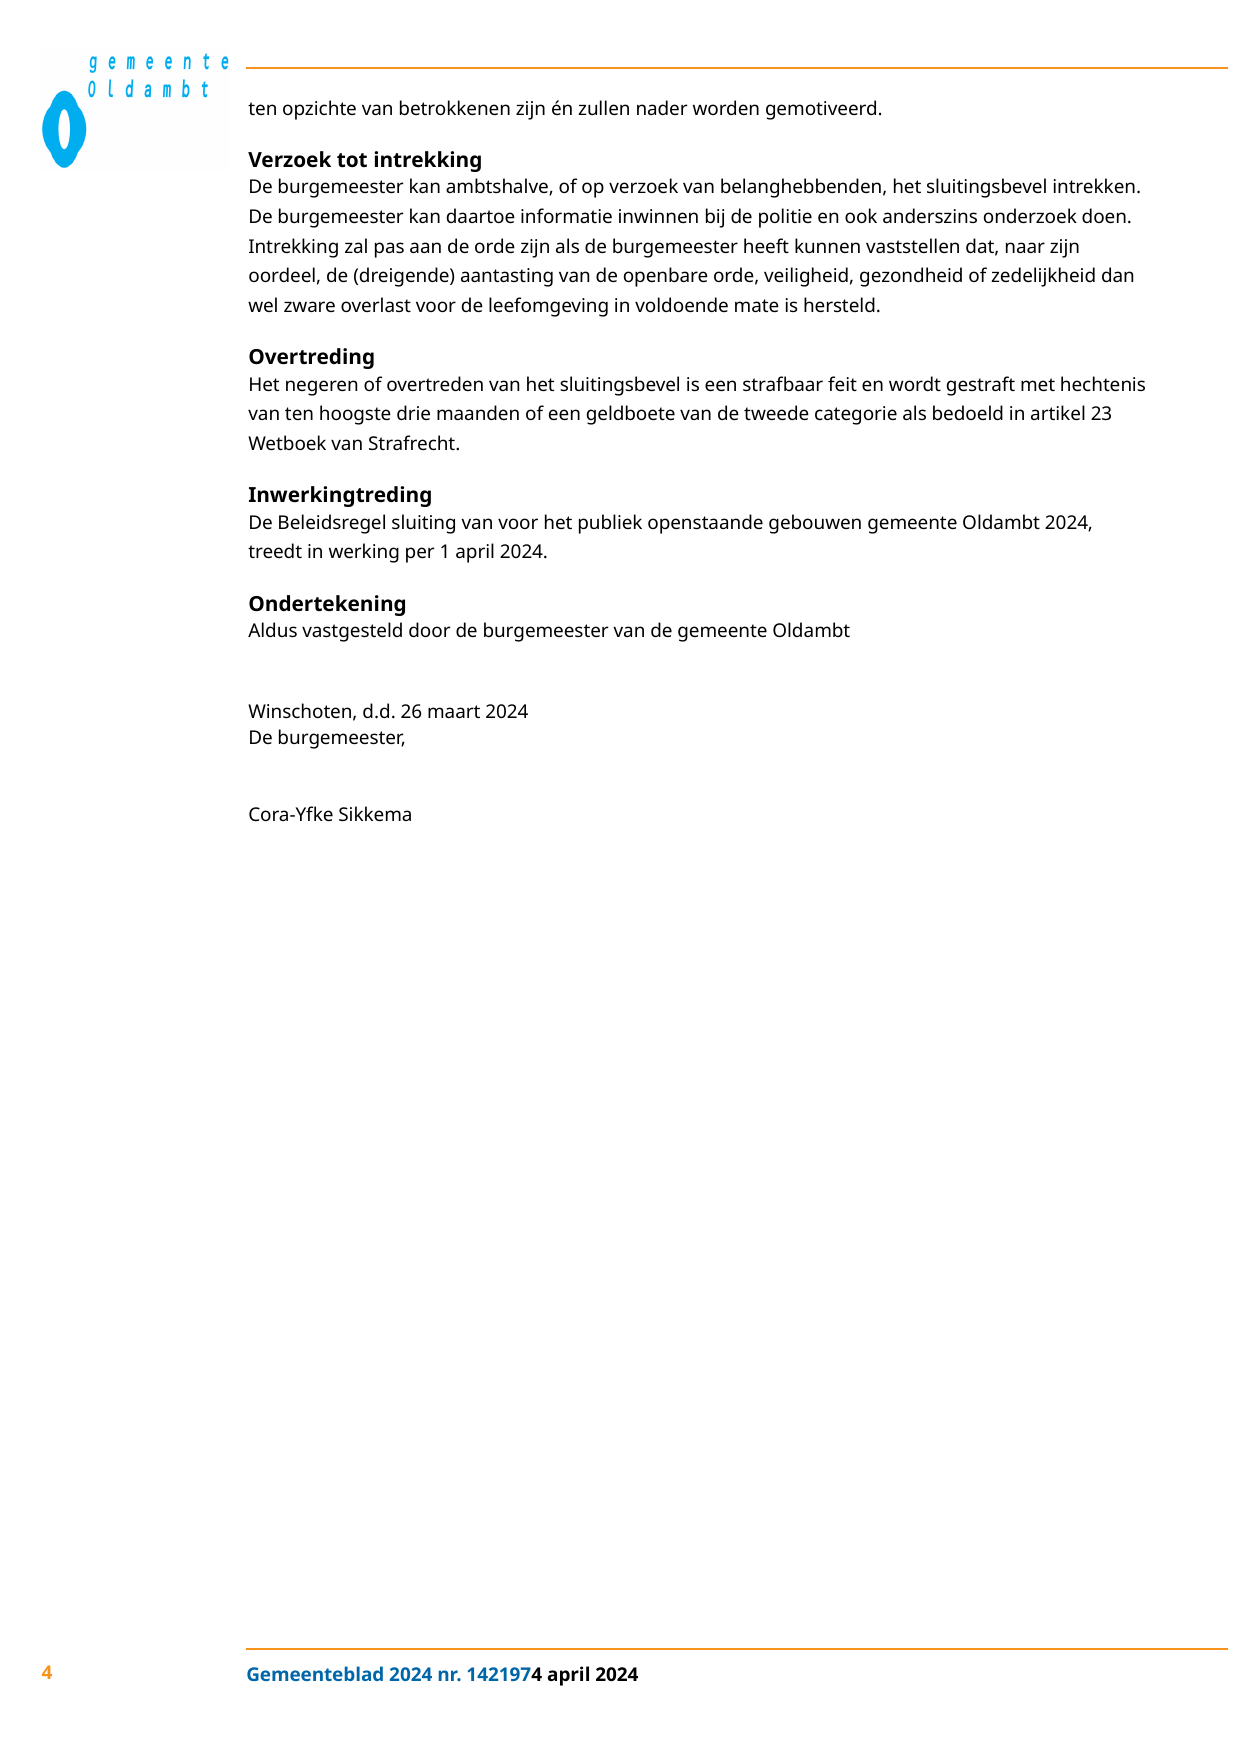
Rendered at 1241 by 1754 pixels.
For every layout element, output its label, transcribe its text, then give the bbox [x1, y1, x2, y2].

text ten opzichte van betrokkenen zijn én zullen nader worden gemotiveerd. [248, 95, 1152, 121]
text Verzoek tot intrekking [248, 145, 1152, 174]
text De Beleidsregel sluiting van voor het publiek openstaande gebouwen gemeente Oldambt 2024, treedt in werking per 1 april 2024. [248, 509, 1152, 564]
text Het negeren of overtreden van het sluitingsbevel is een strafbaar feit en wordt gestraft met hechtenis van ten hoogste drie maanden of een geldboete van de tweede categorie als bedoeld in artikel 23 Wetboek van Strafrecht. [248, 371, 1152, 456]
text Inwerkingtreding [248, 480, 1152, 509]
text Ondertekening [248, 589, 1152, 617]
text De burgemeester kan ambtshalve, of op verzoek van belanghebbenden, het sluitingsbevel intrekken. De burgemeester kan daartoe informatie inwinnen bij de politie en ook anderszins onderzoek doen. Intrekking zal pas aan de orde zijn als de burgemeester heeft kunnen vaststellen dat, naar zijn oordeel, de (dreigende) aantasting van de openbare orde, veiligheid, gezondheid of zedelijkheid dan wel zware overlast voor de leefomgeving in voldoende mate is hersteld. [248, 174, 1152, 318]
text De burgemeester, [248, 724, 1152, 750]
text Winschoten, d.d. 26 maart 2024 [248, 698, 1152, 724]
picture [41, 47, 231, 172]
text Cora-Yfke Sikkema [248, 801, 1152, 827]
text Aldus vastgesteld door de burgemeester van de gemeente Oldambt [248, 617, 1152, 643]
text Overtreding [248, 342, 1152, 371]
